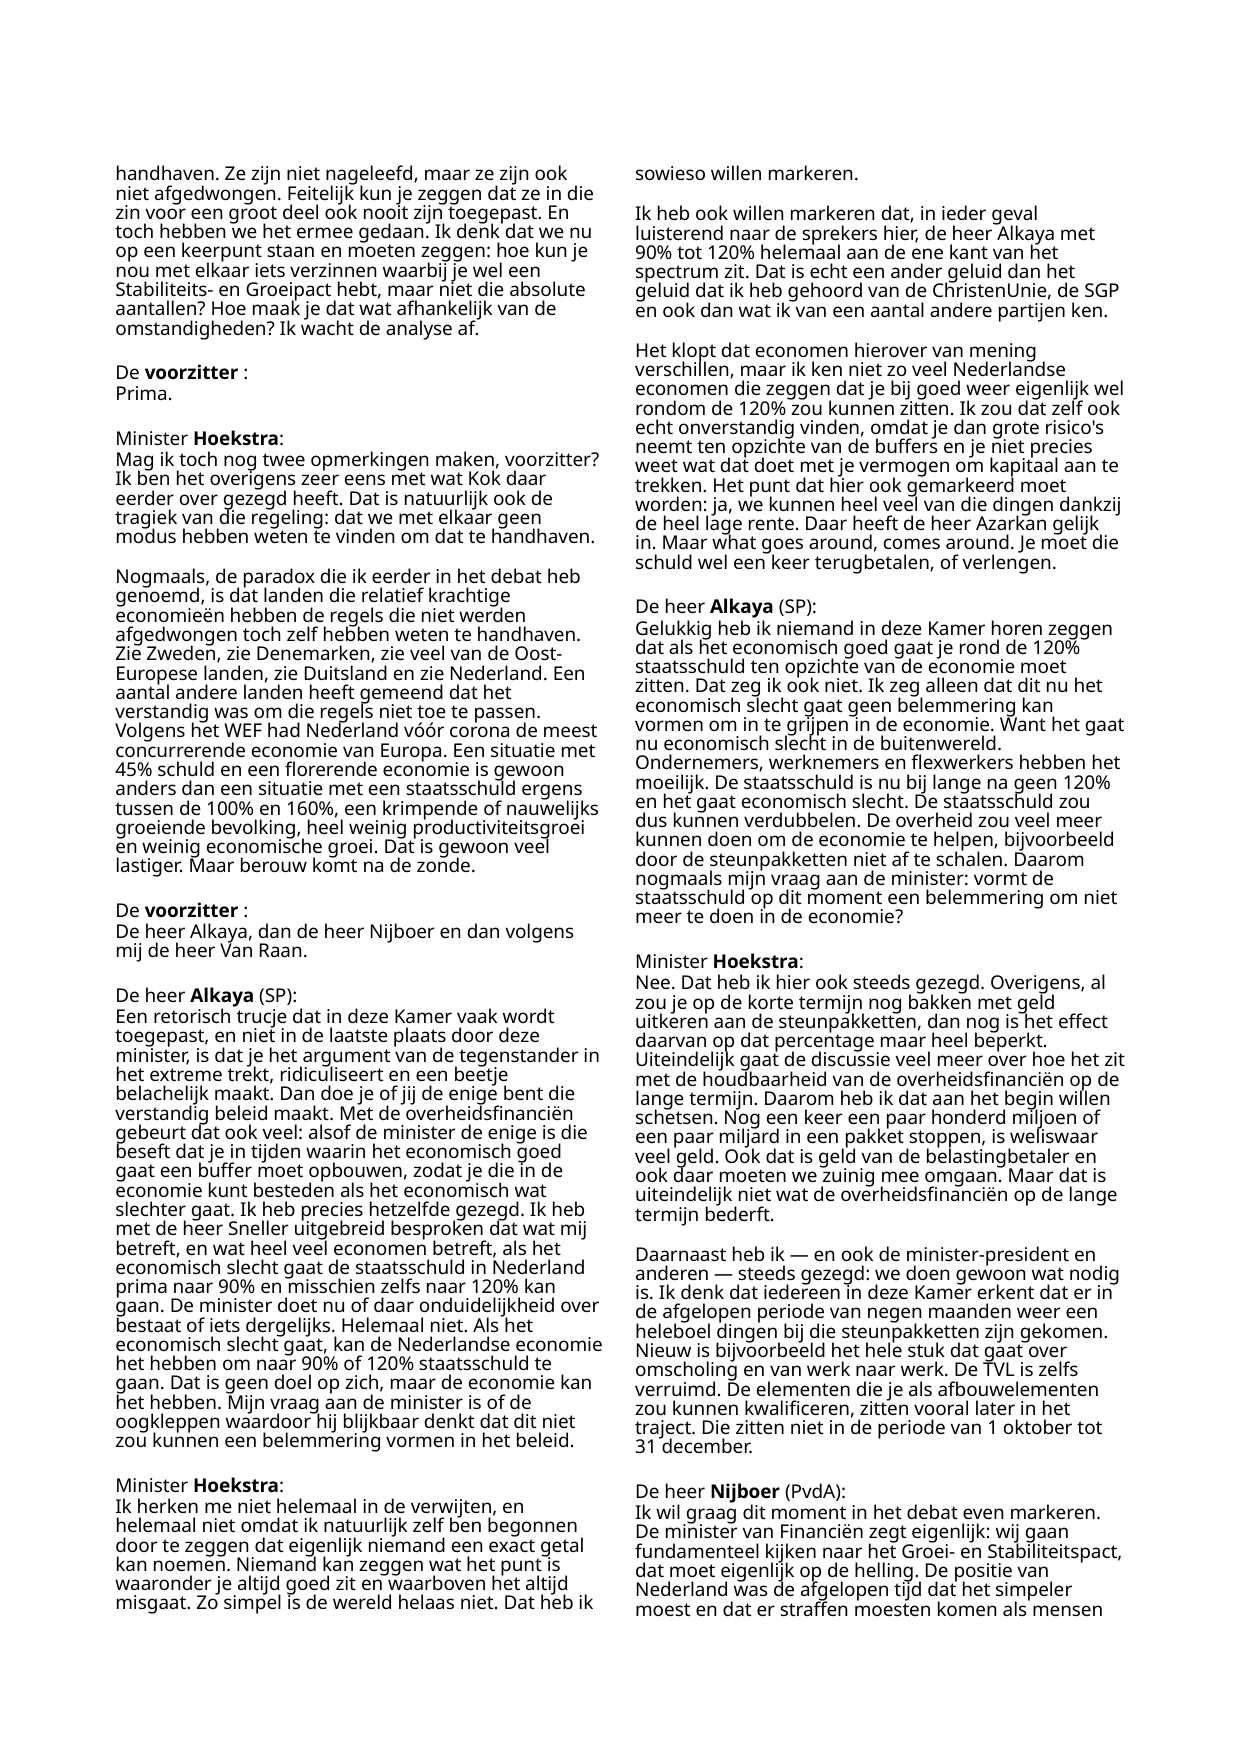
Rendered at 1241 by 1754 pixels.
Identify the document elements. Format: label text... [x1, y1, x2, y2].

text Minister Hoekstra: [115, 425, 605, 451]
text Prima. [115, 385, 605, 404]
text De voorzitter : [115, 897, 605, 923]
text Minister Hoekstra: [115, 1472, 605, 1498]
text Minister Hoekstra: [635, 949, 1125, 974]
text Ik heb ook willen markeren dat, in ieder geval luisterend naar de sprekers hier, de heer Alkaya met 90% tot 120% helemaal aan de ene kant van het spectrum zit. Dat is echt een ander geluid dan het geluid dat ik heb gehoord van de ChristenUnie, de SGP en ook dan wat ik van een aantal andere partijen ken. [635, 205, 1125, 321]
text De heer Alkaya (SP): [635, 594, 1125, 619]
text De heer Nijboer (PvdA): [635, 1478, 1125, 1504]
text Ik herken me niet helemaal in de verwijten, en helemaal niet omdat ik natuurlijk zelf ben begonnen door te zeggen dat eigenlijk niemand een exact getal kan noemen. Niemand kan zeggen wat het punt is waaronder je altijd goed zit en waarboven het altijd misgaat. Zo simpel is de wereld helaas niet. Dat heb ik [115, 1498, 605, 1614]
text De heer Alkaya (SP): [115, 982, 605, 1008]
text De heer Alkaya, dan de heer Nijboer en dan volgens mij de heer Van Raan. [115, 923, 605, 962]
text handhaven. Ze zijn niet nageleefd, maar ze zijn ook niet afgedwongen. Feitelijk kun je zeggen dat ze in die zin voor een groot deel ook nooit zijn toegepast. En toch hebben we het ermee gedaan. Ik denk dat we nu op een keerpunt staan en moeten zeggen: hoe kun je nou met elkaar iets verzinnen waarbij je wel een Stabiliteits- en Groeipact hebt, maar niet die absolute aantallen? Hoe maak je dat wat afhankelijk van de omstandigheden? Ik wacht de analyse af. [115, 165, 605, 339]
text De voorzitter : [115, 359, 605, 385]
text Daarnaast heb ik — en ook de minister-president en anderen — steeds gezegd: we doen gewoon wat nodig is. Ik denk dat iedereen in deze Kamer erkent dat er in de afgelopen periode van negen maanden weer een heleboel dingen bij die steunpakketten zijn gekomen. Nieuw is bijvoorbeeld het hele stuk dat gaat over omscholing en van werk naar werk. De TVL is zelfs verruimd. De elementen die je als afbouwelementen zou kunnen kwalificeren, zitten vooral later in het traject. Die zitten niet in de periode van 1 oktober tot 31 december. [635, 1246, 1125, 1458]
text Nogmaals, de paradox die ik eerder in het debat heb genoemd, is dat landen die relatief krachtige economieën hebben de regels die niet werden afgedwongen toch zelf hebben weten te handhaven. Zie Zweden, zie Denemarken, zie veel van de Oost-Europese landen, zie Duitsland en zie Nederland. Een aantal andere landen heeft gemeend dat het verstandig was om die regels niet toe te passen. Volgens het WEF had Nederland vóór corona de meest concurrerende economie van Europa. Een situatie met 45% schuld en een florerende economie is gewoon anders dan een situatie met een staatsschuld ergens tussen de 100% en 160%, een krimpende of nauwelijks groeiende bevolking, heel weinig productiviteitsgroei en weinig economische groei. Dat is gewoon veel lastiger. Maar berouw komt na de zonde. [115, 568, 605, 877]
text Ik wil graag dit moment in het debat even markeren. De minister van Financiën zegt eigenlijk: wij gaan fundamenteel kijken naar het Groei- en Stabiliteitspact, dat moet eigenlijk op de helling. De positie van Nederland was de afgelopen tijd dat het simpeler moest en dat er straffen moesten komen als mensen [635, 1504, 1125, 1620]
text Het klopt dat economen hierover van mening verschillen, maar ik ken niet zo veel Nederlandse economen die zeggen dat je bij goed weer eigenlijk wel rondom de 120% zou kunnen zitten. Ik zou dat zelf ook echt onverstandig vinden, omdat je dan grote risico's neemt ten opzichte van de buffers en je niet precies weet wat dat doet met je vermogen om kapitaal aan te trekken. Het punt dat hier ook gemarkeerd moet worden: ja, we kunnen heel veel van die dingen dankzij de heel lage rente. Daar heeft de heer Azarkan gelijk in. Maar what goes around, comes around. Je moet die schuld wel een keer terugbetalen, of verlengen. [635, 342, 1125, 573]
text Nee. Dat heb ik hier ook steeds gezegd. Overigens, al zou je op de korte termijn nog bakken met geld uitkeren aan de steunpakketten, dan nog is het effect daarvan op dat percentage maar heel beperkt. Uiteindelijk gaat de discussie veel meer over hoe het zit met de houdbaarheid van de overheidsfinanciën op de lange termijn. Daarom heb ik dat aan het begin willen schetsen. Nog een keer een paar honderd miljoen of een paar miljard in een pakket stoppen, is weliswaar veel geld. Ook dat is geld van de belastingbetaler en ook daar moeten we zuinig mee omgaan. Maar dat is uiteindelijk niet wat de overheidsfinanciën op de lange termijn bederft. [635, 974, 1125, 1225]
text Een retorisch trucje dat in deze Kamer vaak wordt toegepast, en niet in de laatste plaats door deze minister, is dat je het argument van de tegenstander in het extreme trekt, ridiculiseert en een beetje belachelijk maakt. Dan doe je of jij de enige bent die verstandig beleid maakt. Met de overheidsfinanciën gebeurt dat ook veel: alsof de minister de enige is die beseft dat je in tijden waarin het economisch goed gaat een buffer moet opbouwen, zodat je die in de economie kunt besteden als het economisch wat slechter gaat. Ik heb precies hetzelfde gezegd. Ik heb met de heer Sneller uitgebreid besproken dat wat mij betreft, en wat heel veel economen betreft, als het economisch slecht gaat de staatsschuld in Nederland prima naar 90% en misschien zelfs naar 120% kan gaan. De minister doet nu of daar onduidelijkheid over bestaat of iets dergelijks. Helemaal niet. Als het economisch slecht gaat, kan de Nederlandse economie het hebben om naar 90% of 120% staatsschuld te gaan. Dat is geen doel op zich, maar de economie kan het hebben. Mijn vraag aan de minister is of de oogkleppen waardoor hij blijkbaar denkt dat dit niet zou kunnen een belemmering vormen in het beleid. [115, 1008, 605, 1451]
text Mag ik toch nog twee opmerkingen maken, voorzitter? Ik ben het overigens zeer eens met wat Kok daar eerder over gezegd heeft. Dat is natuurlijk ook de tragiek van die regeling: dat we met elkaar geen modus hebben weten te vinden om dat te handhaven. [115, 451, 605, 547]
text sowieso willen markeren. [635, 165, 1125, 184]
text Gelukkig heb ik niemand in deze Kamer horen zeggen dat als het economisch goed gaat je rond de 120% staatsschuld ten opzichte van de economie moet zitten. Dat zeg ik ook niet. Ik zeg alleen dat dit nu het economisch slecht gaat geen belemmering kan vormen om in te grijpen in de economie. Want het gaat nu economisch slecht in de buitenwereld. Ondernemers, werknemers en flexwerkers hebben het moeilijk. De staatsschuld is nu bij lange na geen 120% en het gaat economisch slecht. De staatsschuld zou dus kunnen verdubbelen. De overheid zou veel meer kunnen doen om de economie te helpen, bijvoorbeeld door de steunpakketten niet af te schalen. Daarom nogmaals mijn vraag aan de minister: vormt de staatsschuld op dit moment een belemmering om niet meer te doen in de economie? [635, 619, 1125, 928]
